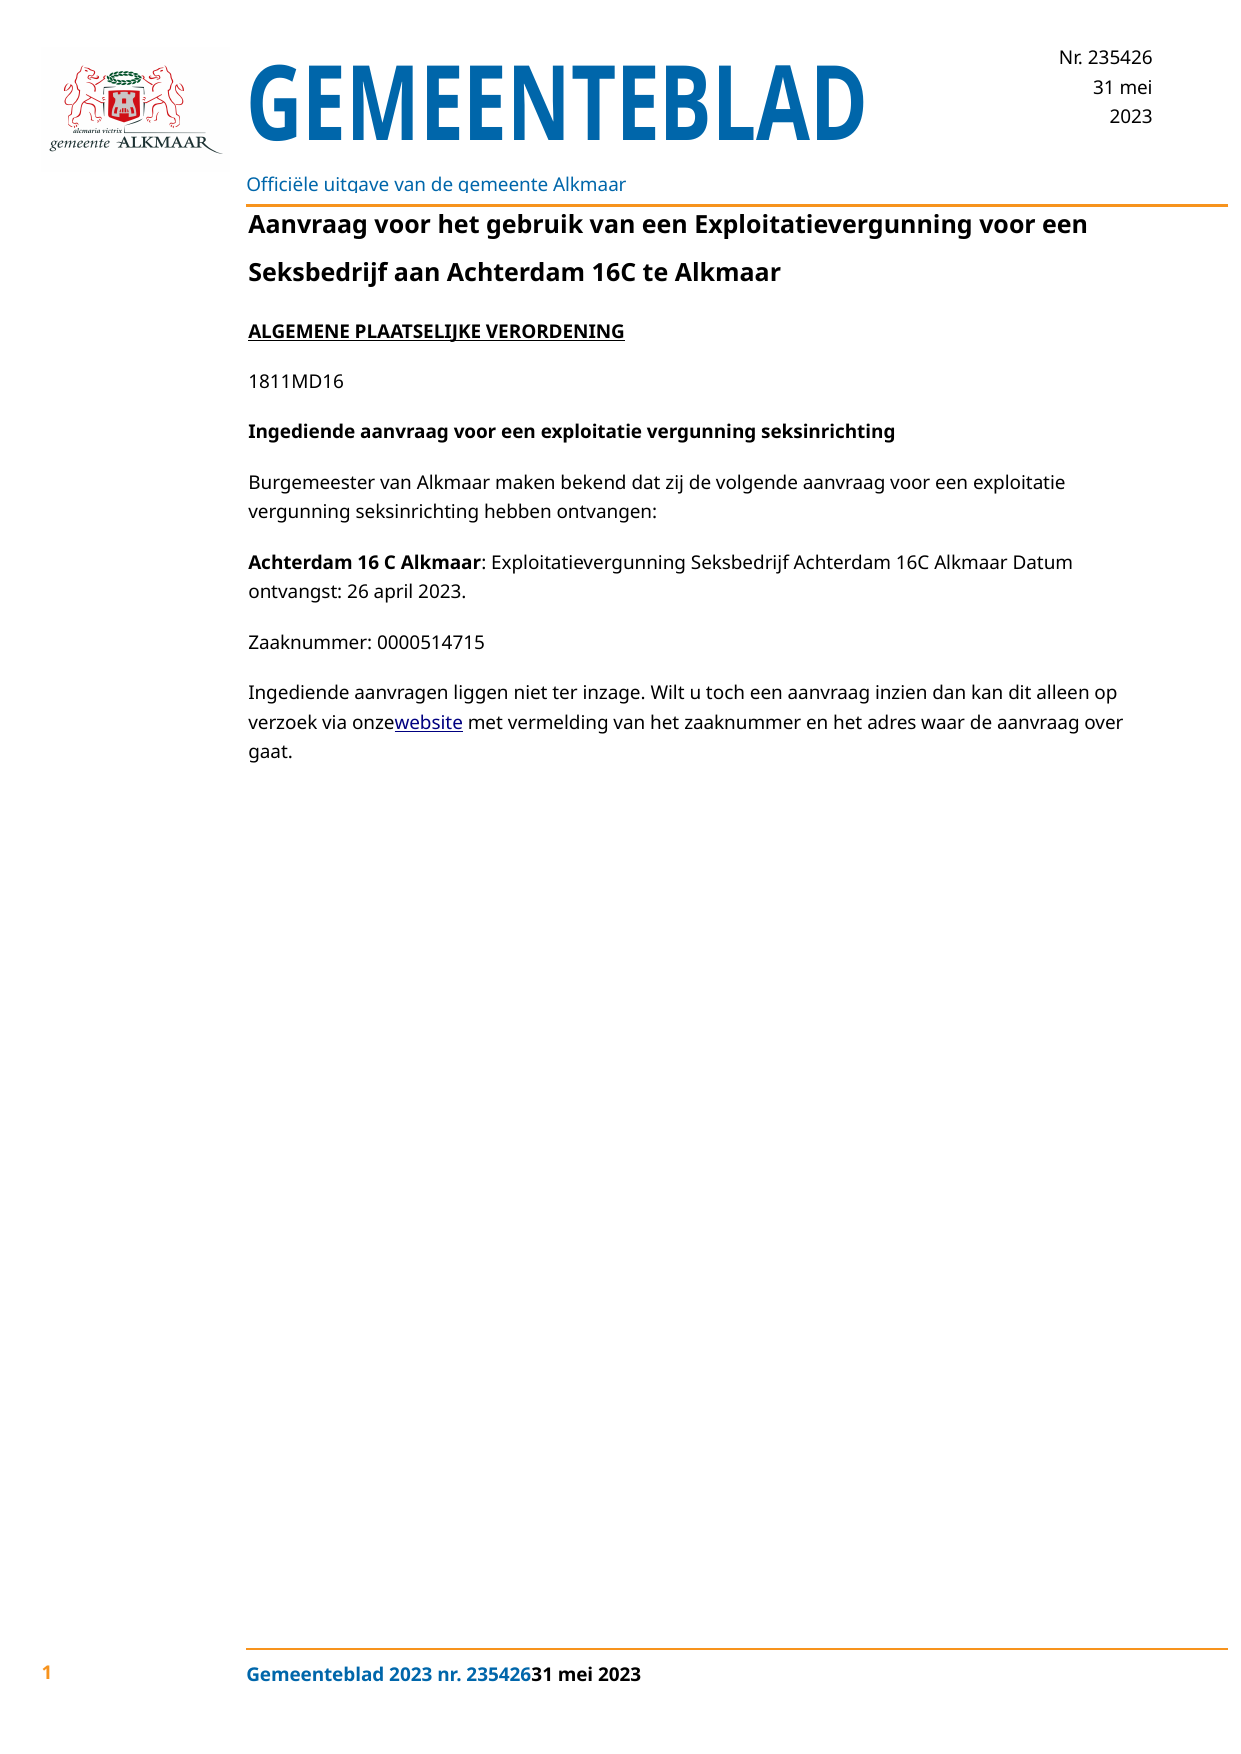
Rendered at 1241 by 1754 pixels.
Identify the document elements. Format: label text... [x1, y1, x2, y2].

text Achterdam 16 C Alkmaar: Exploitatievergunning Seksbedrijf Achterdam 16C Alkmaar Datum ontvangst: 26 april 2023. [248, 549, 1152, 604]
text Aanvraag voor het gebruik van een Exploitatievergunning voor een Seksbedrijf aan Achterdam 16C te Alkmaar [248, 207, 1152, 288]
text 1811MD16 [248, 368, 1152, 394]
text ALGEMENE PLAATSELIJKE VERORDENING [248, 318, 1152, 344]
text Ingediende aanvraag voor een exploitatie vergunning seksinrichting [248, 419, 1152, 444]
picture [41, 47, 231, 172]
text Burgemeester van Alkmaar maken bekend dat zij de volgende aanvraag voor een exploitatie vergunning seksinrichting hebben ontvangen: [248, 469, 1152, 524]
text Zaaknummer: 0000514715 [248, 629, 1152, 655]
text Ingediende aanvragen liggen niet ter inzage. Wilt u toch een aanvraag inzien dan kan dit alleen op verzoek via onzewebsite met vermelding van het zaaknummer en het adres waar de aanvraag over gaat. [248, 679, 1152, 764]
